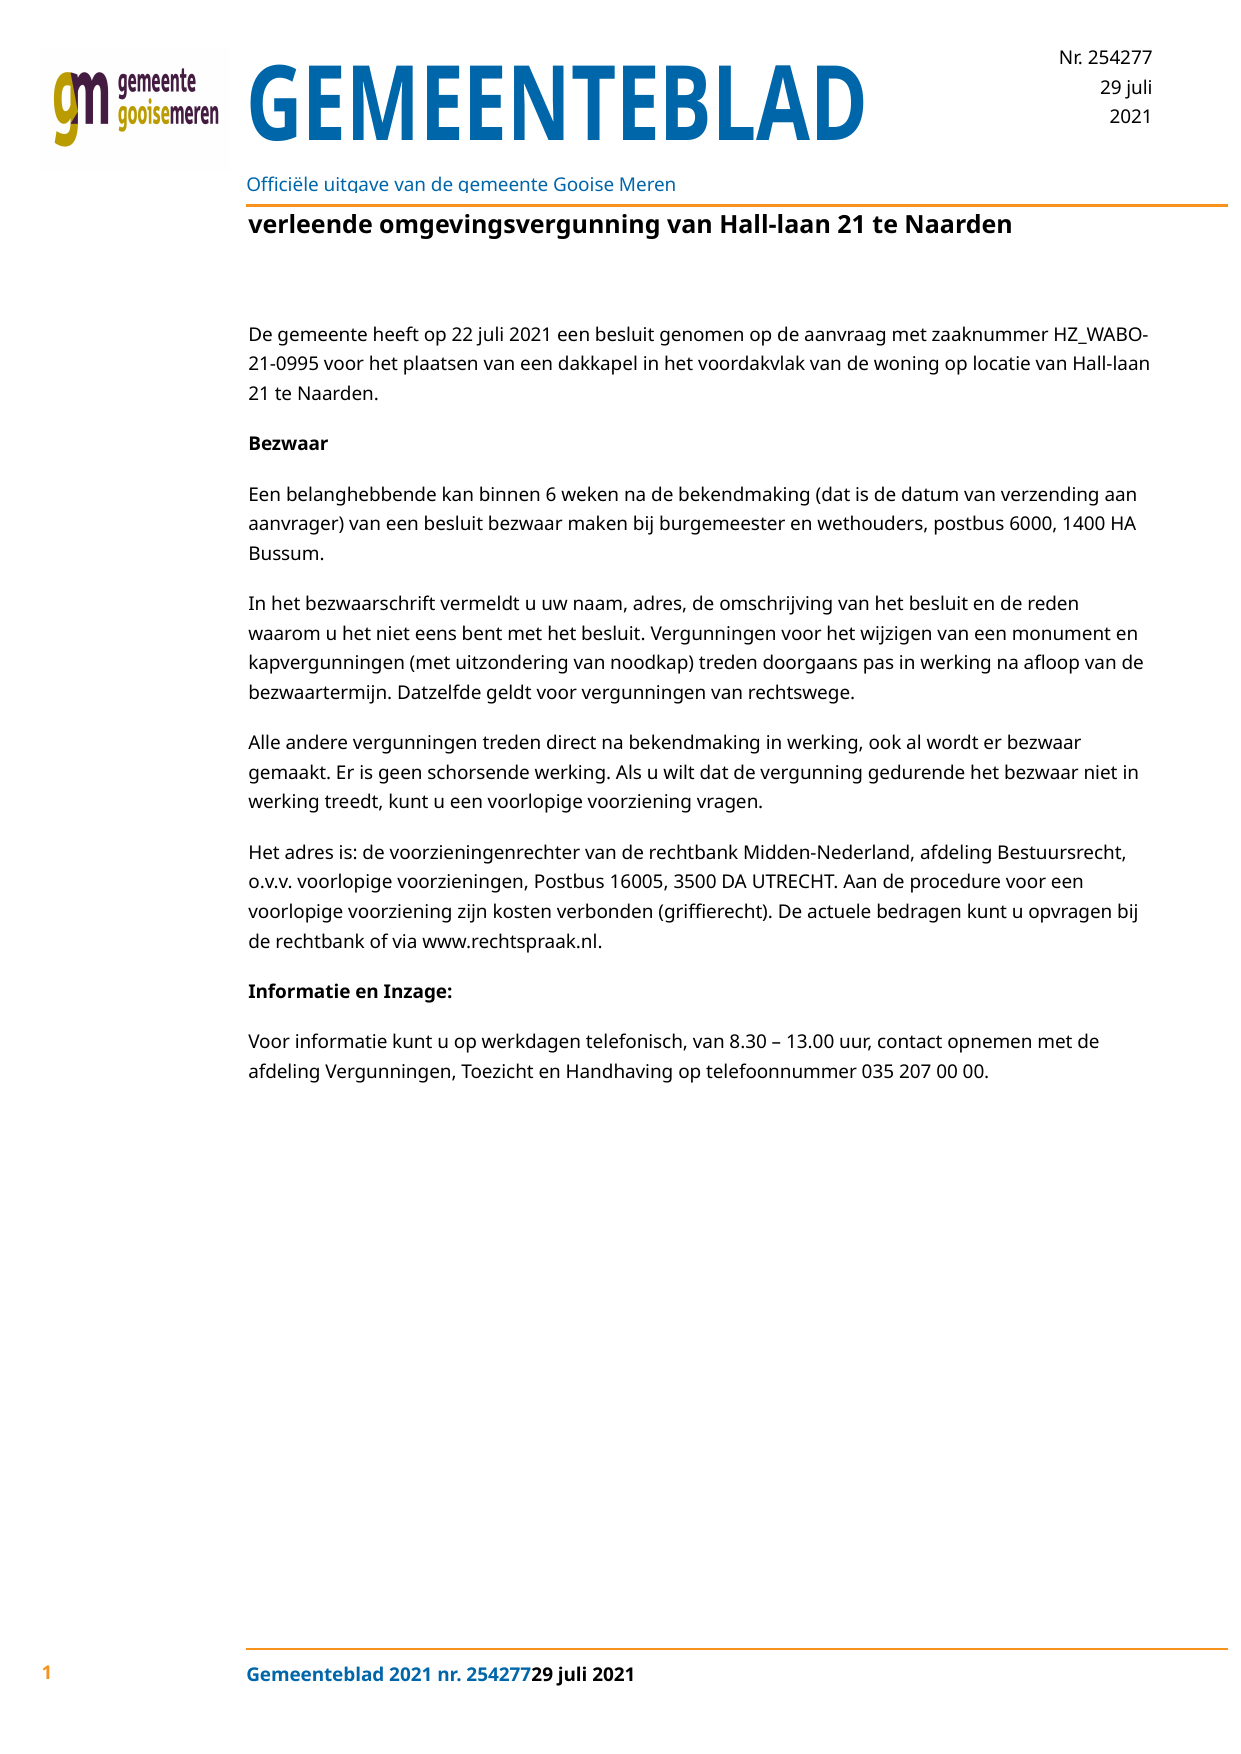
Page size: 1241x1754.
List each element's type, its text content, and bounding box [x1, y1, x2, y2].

text Een belanghebbende kan binnen 6 weken na de bekendmaking (dat is de datum van verzending aan aanvrager) van een besluit bezwaar maken bij burgemeester en wethouders, postbus 6000, 1400 HA Bussum. [248, 481, 1152, 566]
text verleende omgevingsvergunning van Hall-laan 21 te Naarden [248, 207, 1152, 241]
picture [41, 47, 231, 172]
text Informatie en Inzage: [248, 978, 1152, 1004]
text Het adres is: de voorzieningenrechter van de rechtbank Midden-Nederland, afdeling Bestuursrecht, o.v.v. voorlopige voorzieningen, Postbus 16005, 3500 DA UTRECHT. Aan de procedure voor een voorlopige voorziening zijn kosten verbonden (griffierecht). De actuele bedragen kunt u opvragen bij de rechtbank of via www.rechtspraak.nl. [248, 839, 1152, 953]
text Voor informatie kunt u op werkdagen telefonisch, van 8.30 – 13.00 uur, contact opnemen met de afdeling Vergunningen, Toezicht en Handhaving op telefoonnummer 035 207 00 00. [248, 1029, 1152, 1084]
text De gemeente heeft op 22 juli 2021 een besluit genomen op de aanvraag met zaaknummer HZ_WABO-21-0995 voor het plaatsen van een dakkapel in het voordakvlak van de woning op locatie van Hall-laan 21 te Naarden. [248, 321, 1152, 406]
text Alle andere vergunningen treden direct na bekendmaking in werking, ook al wordt er bezwaar gemaakt. Er is geen schorsende werking. Als u wilt dat de vergunning gedurende het bezwaar niet in werking treedt, kunt u een voorlopige voorziening vragen. [248, 729, 1152, 814]
text In het bezwaarschrift vermeldt u uw naam, adres, de omschrijving van het besluit en de reden waarom u het niet eens bent met het besluit. Vergunningen voor het wijzigen van een monument en kapvergunningen (met uitzondering van noodkap) treden doorgaans pas in werking na afloop van de bezwaartermijn. Datzelfde geldt voor vergunningen van rechtswege. [248, 590, 1152, 705]
text Bezwaar [248, 430, 1152, 456]
